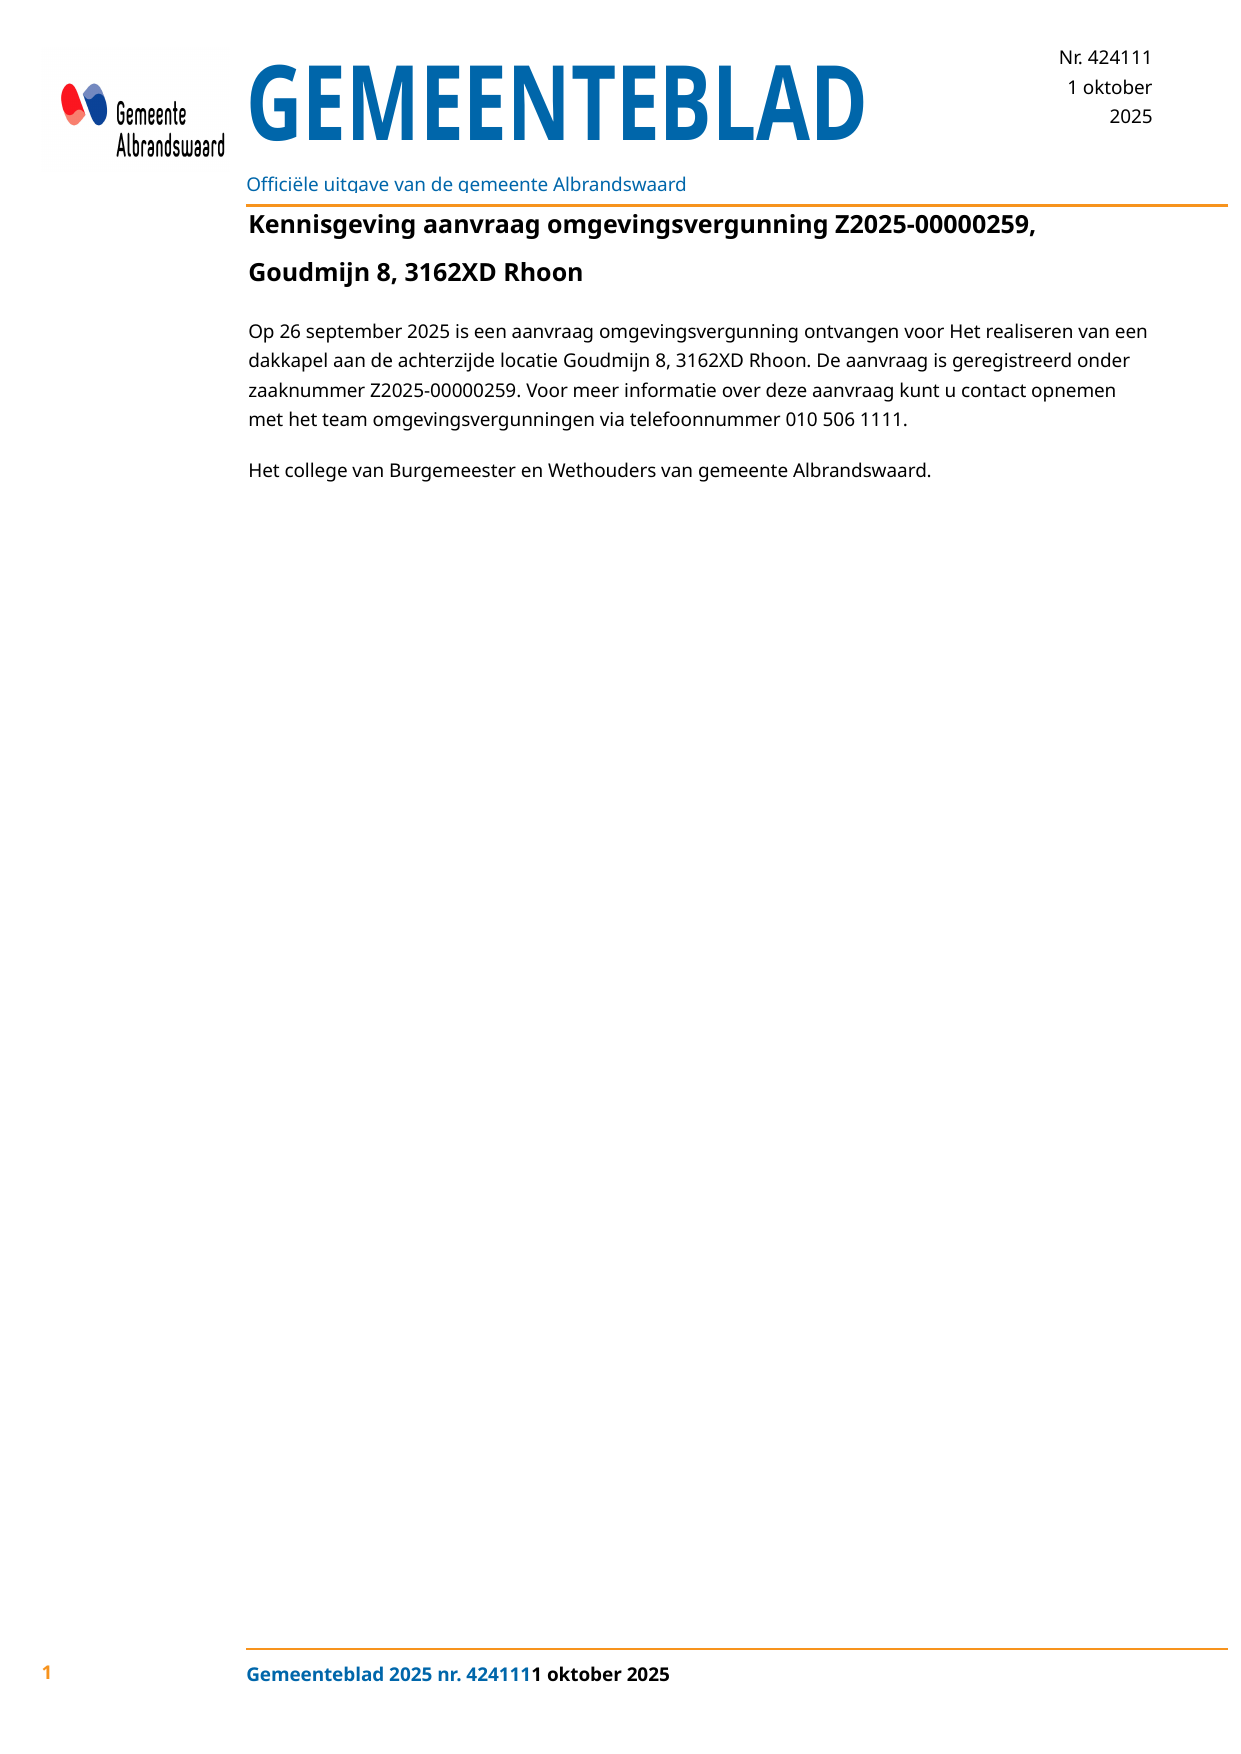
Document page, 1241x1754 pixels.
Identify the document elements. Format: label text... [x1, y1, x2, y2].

text Kennisgeving aanvraag omgevingsvergunning Z2025-00000259, Goudmijn 8, 3162XD Rhoon [248, 207, 1152, 288]
text Het college van Burgemeester en Wethouders van gemeente Albrandswaard. [248, 457, 1152, 483]
text Op 26 september 2025 is een aanvraag omgevingsvergunning ontvangen voor Het realiseren van een dakkapel aan de achterzijde locatie Goudmijn 8, 3162XD Rhoon. De aanvraag is geregistreerd onder zaaknummer Z2025-00000259. Voor meer informatie over deze aanvraag kunt u contact opnemen met het team omgevingsvergunningen via telefoonnummer 010 506 1111. [248, 318, 1152, 432]
picture [41, 47, 231, 172]
